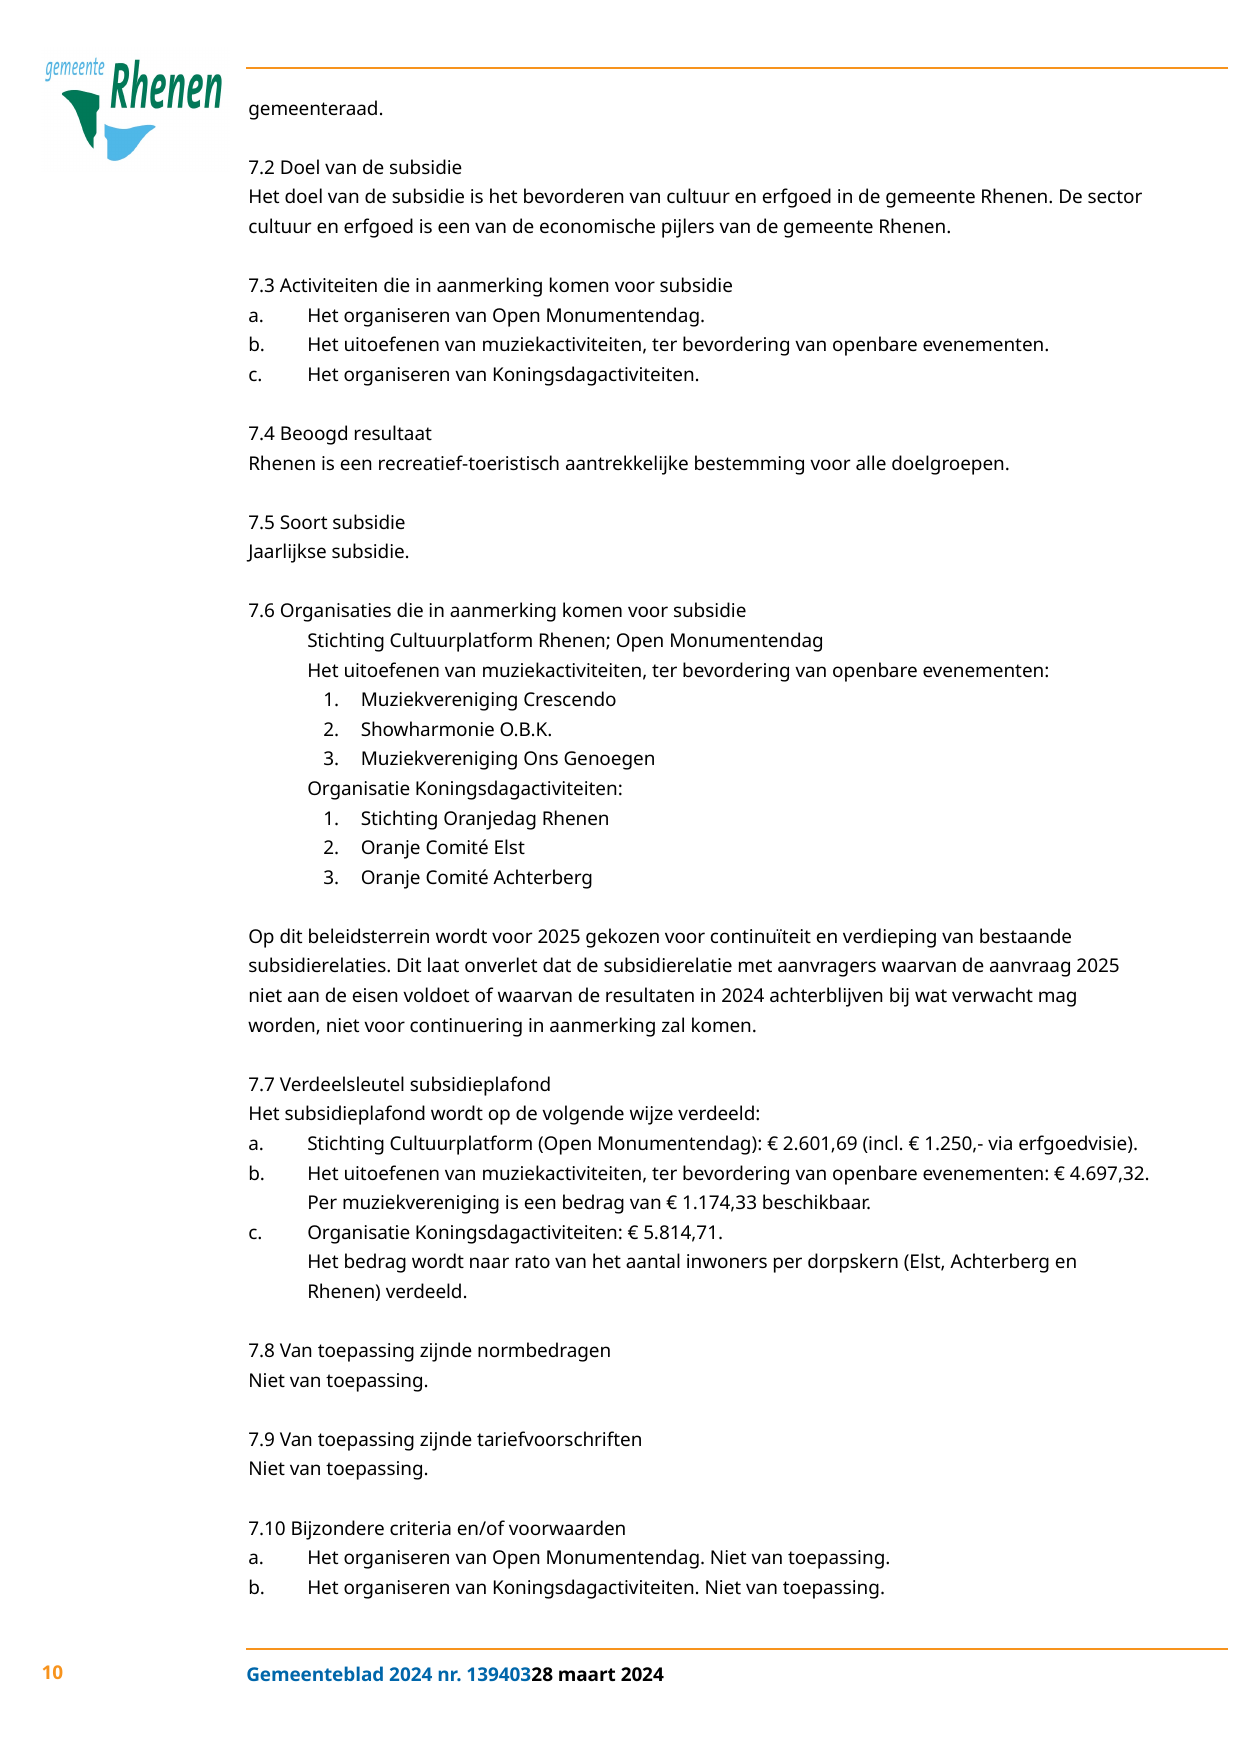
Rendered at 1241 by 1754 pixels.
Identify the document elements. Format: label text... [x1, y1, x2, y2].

text 7.8 Van toepassing zijnde normbedragen [248, 1337, 1152, 1363]
list Organisatie Koningsdagactiviteiten: € 5.814,71. [248, 1219, 1152, 1245]
text gemeenteraad. [248, 95, 1152, 121]
list Muziekvereniging Crescendo [323, 686, 1152, 712]
list Stichting Cultuurplatform Rhenen; Open Monumentendag [248, 627, 1152, 653]
list Het organiseren van Open Monumentendag. [248, 302, 1152, 328]
picture [41, 47, 231, 172]
text 7.2 Doel van de subsidie [248, 154, 1152, 180]
text 7.9 Van toepassing zijnde tariefvoorschriften [248, 1426, 1152, 1452]
list Het organiseren van Koningsdagactiviteiten. [248, 361, 1152, 387]
list Het organiseren van Koningsdagactiviteiten. Niet van toepassing. [248, 1574, 1152, 1600]
list Het organiseren van Open Monumentendag. Niet van toepassing. [248, 1544, 1152, 1570]
text Op dit beleidsterrein wordt voor 2025 gekozen voor continuïteit en verdieping van bestaande subsidierelaties. Dit laat onverlet dat de subsidierelatie met aanvragers waarvan de aanvraag 2025 niet aan de eisen voldoet of waarvan de resultaten in 2024 achterblijven bij wat verwacht mag worden, niet voor continuering in aanmerking zal komen. [248, 923, 1152, 1038]
text 7.5 Soort subsidie [248, 509, 1152, 535]
text Het subsidieplafond wordt op de volgende wijze verdeeld: [248, 1101, 1152, 1126]
list Muziekvereniging Ons Genoegen [323, 746, 1152, 771]
list Per muziekvereniging is een bedrag van € 1.174,33 beschikbaar. [248, 1189, 1152, 1215]
text Jaarlijkse subsidie. [248, 538, 1152, 564]
list Oranje Comité Elst [323, 834, 1152, 860]
list Het uitoefenen van muziekactiviteiten, ter bevordering van openbare evenementen. [248, 331, 1152, 357]
list Stichting Oranjedag Rhenen [323, 805, 1152, 831]
text 7.6 Organisaties die in aanmerking komen voor subsidie [248, 598, 1152, 623]
text Niet van toepassing. [248, 1456, 1152, 1481]
text Het doel van de subsidie is het bevorderen van cultuur en erfgoed in de gemeente Rhenen. De sector cultuur en erfgoed is een van de economische pijlers van de gemeente Rhenen. [248, 183, 1152, 239]
text Niet van toepassing. [248, 1367, 1152, 1393]
text 7.7 Verdeelsleutel subsidieplafond [248, 1071, 1152, 1097]
list Het uitoefenen van muziekactiviteiten, ter bevordering van openbare evenementen: [248, 657, 1152, 683]
list Oranje Comité Achterberg [323, 864, 1152, 890]
list Showharmonie O.B.K. [323, 716, 1152, 742]
text 7.10 Bijzondere criteria en/of voorwaarden [248, 1515, 1152, 1541]
list Het uitoefenen van muziekactiviteiten, ter bevordering van openbare evenementen: € 4.697,32. [248, 1160, 1152, 1186]
text Rhenen is een recreatief-toeristisch aantrekkelijke bestemming voor alle doelgroepen. [248, 450, 1152, 476]
list Het bedrag wordt naar rato van het aantal inwoners per dorpskern (Elst, Achterberg en Rhenen) verdeeld. [248, 1248, 1152, 1304]
list Organisatie Koningsdagactiviteiten: [248, 775, 1152, 801]
list Stichting Cultuurplatform (Open Monumentendag): € 2.601,69 (incl. € 1.250,- via erfgoedvisie). [248, 1130, 1152, 1156]
text 7.4 Beoogd resultaat [248, 420, 1152, 446]
text 7.3 Activiteiten die in aanmerking komen voor subsidie [248, 272, 1152, 298]
